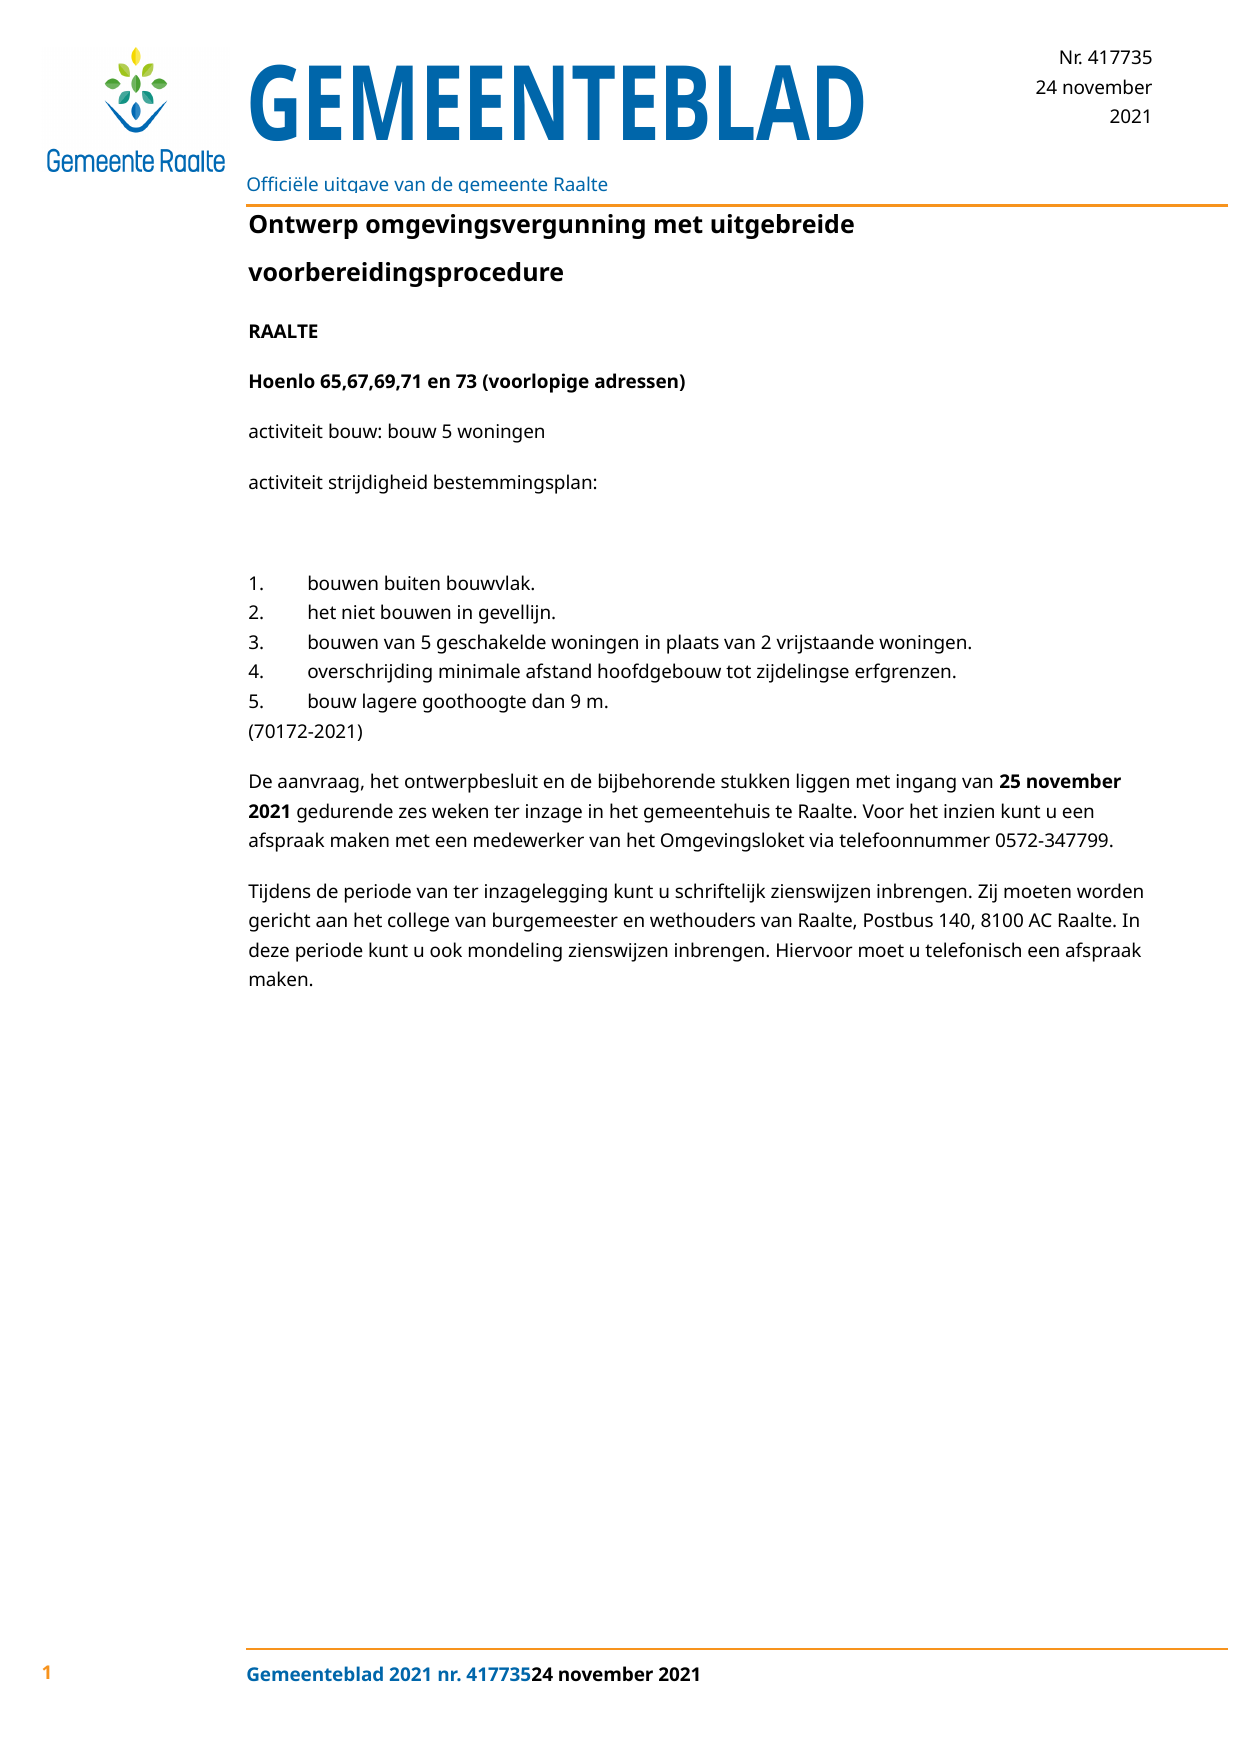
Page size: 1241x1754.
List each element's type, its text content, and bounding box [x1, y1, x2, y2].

list overschrijding minimale afstand hoofdgebouw tot zijdelingse erfgrenzen. [248, 659, 1152, 684]
text Tijdens de periode van ter inzagelegging kunt u schriftelijk zienswijzen inbrengen. Zij moeten worden gericht aan het college van burgemeester en wethouders van Raalte, Postbus 140, 8100 AC Raalte. In deze periode kunt u ook mondeling zienswijzen inbrengen. Hiervoor moet u telefonisch een afspraak maken. [248, 878, 1152, 992]
list bouwen buiten bouwvlak. [248, 570, 1152, 596]
text activiteit strijdigheid bestemmingsplan: [248, 469, 1152, 495]
text activiteit bouw: bouw 5 woningen [248, 419, 1152, 444]
text Hoenlo 65,67,69,71 en 73 (voorlopige adressen) [248, 368, 1152, 394]
text Ontwerp omgevingsvergunning met uitgebreide voorbereidingsprocedure [248, 207, 1152, 288]
text (70172-2021) [248, 718, 1152, 744]
list het niet bouwen in gevellijn. [248, 599, 1152, 625]
picture [41, 47, 231, 172]
text RAALTE [248, 318, 1152, 344]
text De aanvraag, het ontwerpbesluit en de bijbehorende stukken liggen met ingang van 25 november 2021 gedurende zes weken ter inzage in het gemeentehuis te Raalte. Voor het inzien kunt u een afspraak maken met een medewerker van het Omgevingsloket via telefoonnummer 0572-347799. [248, 768, 1152, 853]
list bouwen van 5 geschakelde woningen in plaats van 2 vrijstaande woningen. [248, 629, 1152, 655]
list bouw lagere goothoogte dan 9 m. [248, 688, 1152, 714]
